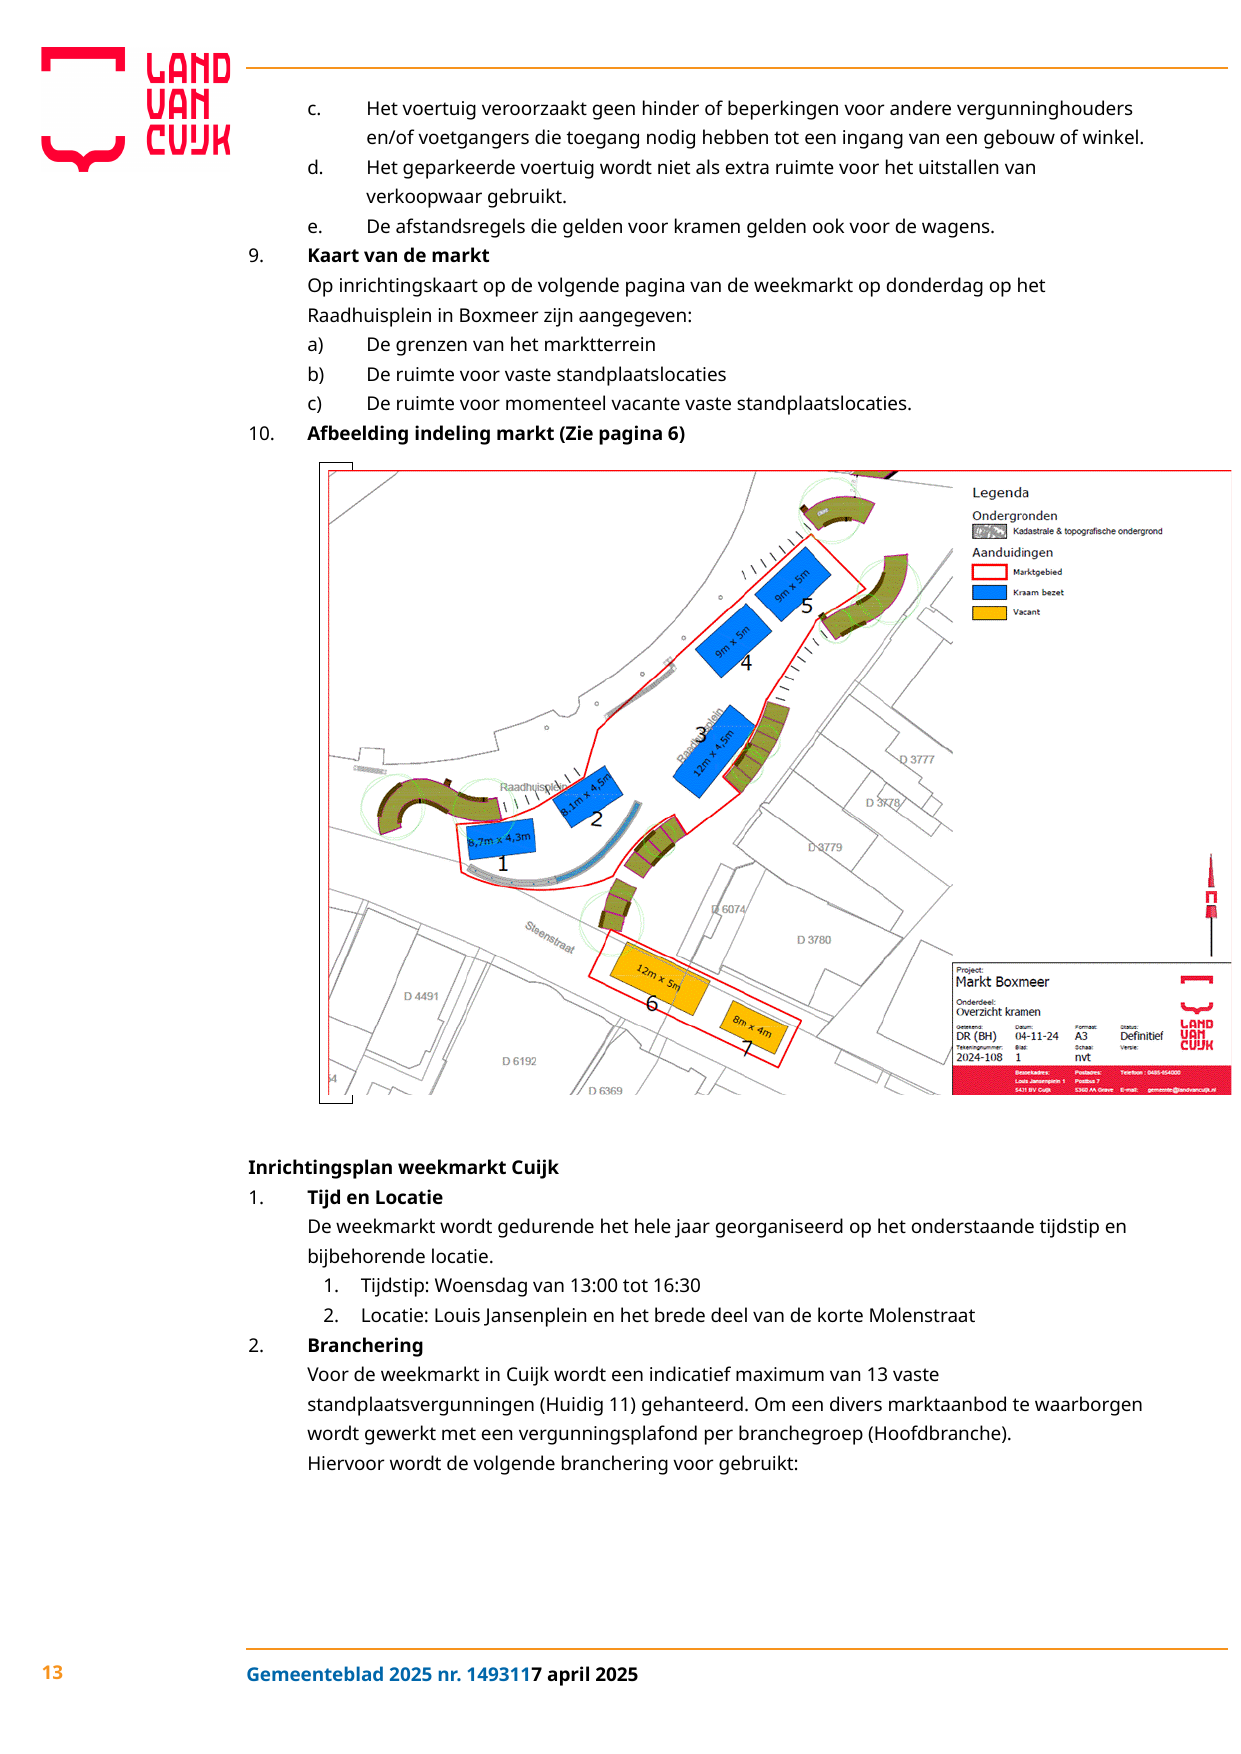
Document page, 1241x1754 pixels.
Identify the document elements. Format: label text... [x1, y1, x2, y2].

list Kaart van de markt [248, 243, 1152, 268]
picture [327, 470, 1232, 1095]
list De weekmarkt wordt gedurende het hele jaar georganiseerd op het onderstaande tijdstip en bijbehorende locatie. [248, 1213, 1152, 1269]
list Het voertuig veroorzaakt geen hinder of beperkingen voor andere vergunninghouders en/of voetgangers die toegang nodig hebben tot een ingang van een gebouw of winkel. [307, 95, 1152, 150]
picture [41, 47, 231, 172]
list Tijdstip: Woensdag van 13:00 tot 16:30 [323, 1273, 1152, 1298]
list De grenzen van het marktterrein [307, 331, 1152, 357]
list Tijd en Locatie [248, 1184, 1152, 1210]
list Het geparkeerde voertuig wordt niet als extra ruimte voor het uitstallen van verkoopwaar gebruikt. [307, 154, 1152, 209]
list De ruimte voor vaste standplaatslocaties [307, 361, 1152, 387]
list Afbeelding indeling markt (Zie pagina 6) [248, 420, 1152, 446]
list Op inrichtingskaart op de volgende pagina van de weekmarkt op donderdag op het Raadhuisplein in Boxmeer zijn aangegeven: [248, 272, 1152, 328]
list Hiervoor wordt de volgende branchering voor gebruikt: [248, 1450, 1152, 1476]
list De afstandsregels die gelden voor kramen gelden ook voor de wagens. [307, 213, 1152, 239]
text Inrichtingsplan weekmarkt Cuijk [248, 1154, 1152, 1180]
list Branchering [248, 1332, 1152, 1358]
list Voor de weekmarkt in Cuijk wordt een indicatief maximum van 13 vaste standplaatsvergunningen (Huidig 11) gehanteerd. Om een divers marktaanbod te waarborgen wordt gewerkt met een vergunningsplafond per branchegroep (Hoofdbranche). [248, 1361, 1152, 1446]
list Locatie: Louis Jansenplein en het brede deel van de korte Molenstraat [323, 1302, 1152, 1328]
list De ruimte voor momenteel vacante vaste standplaatslocaties. [307, 391, 1152, 416]
